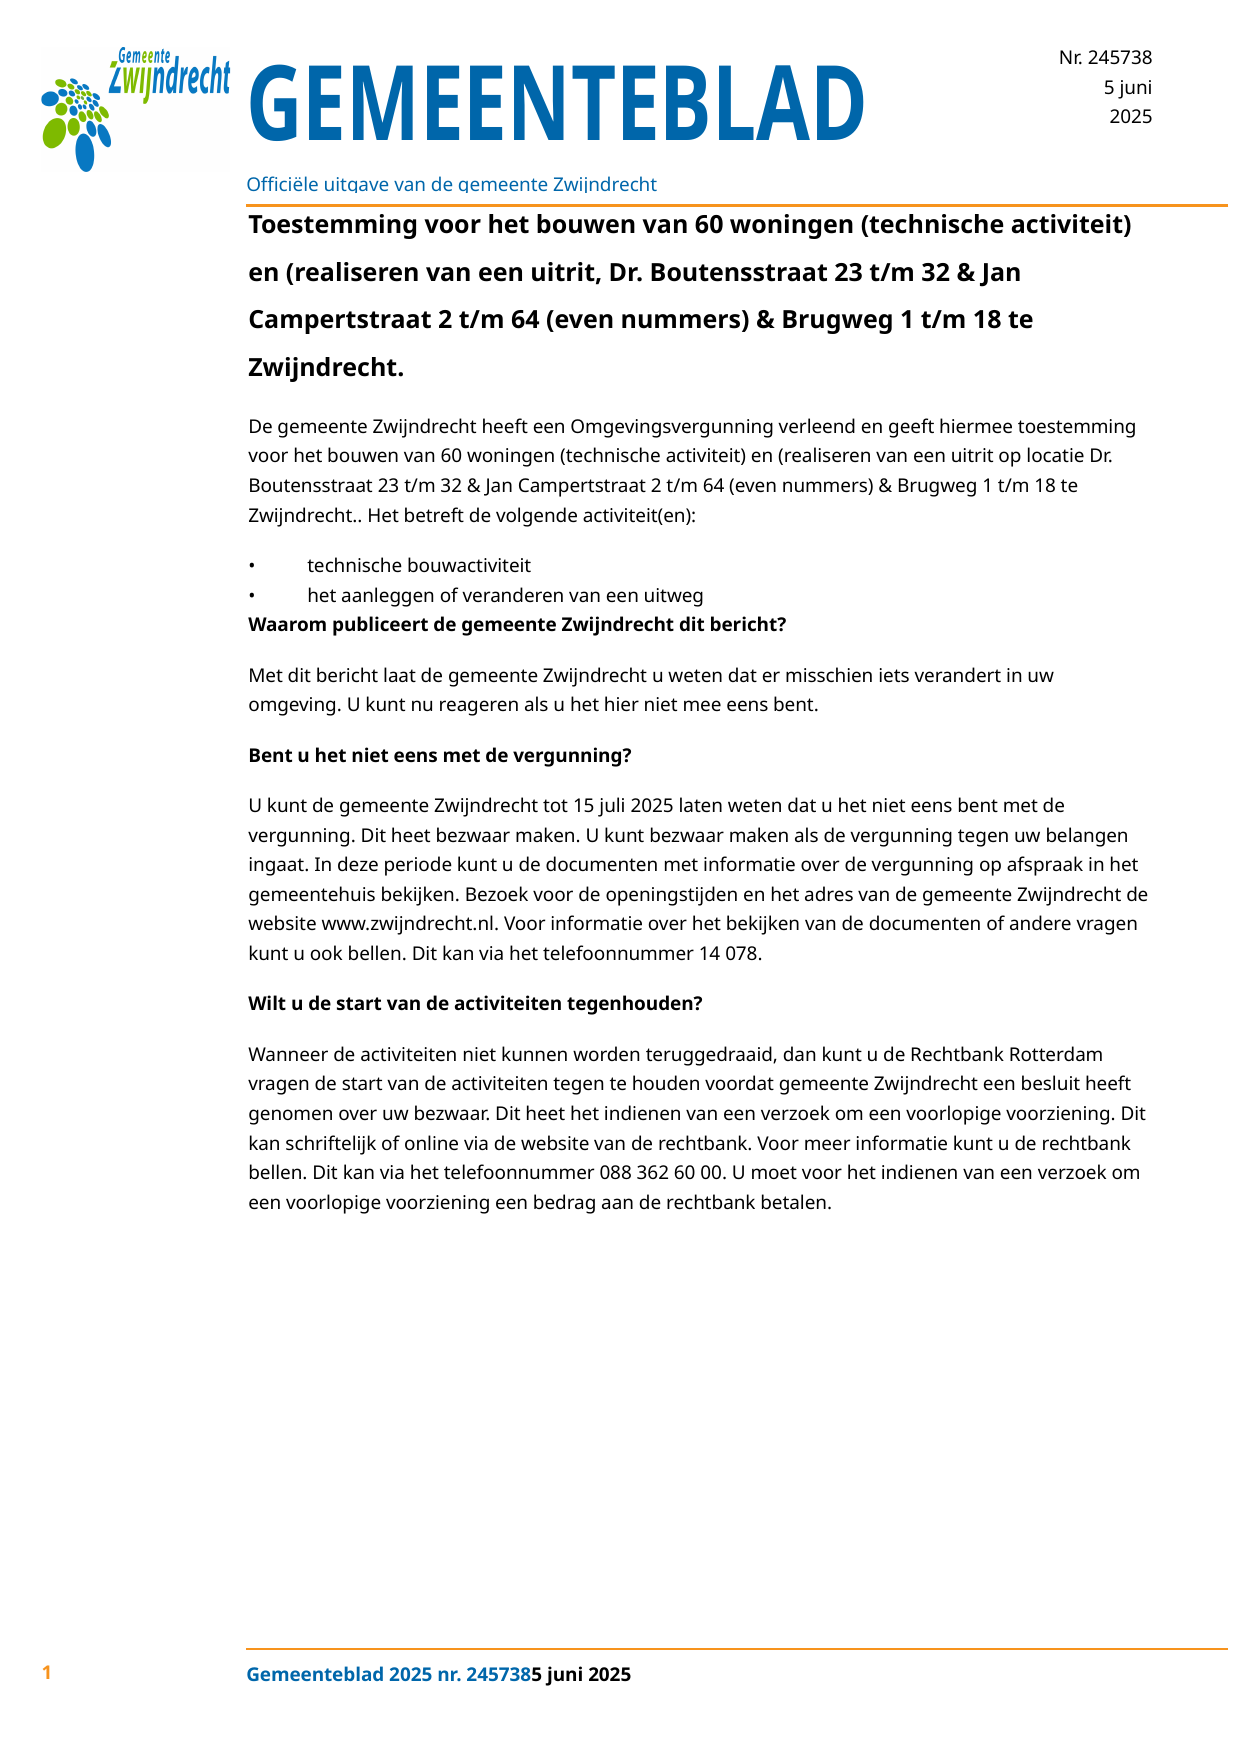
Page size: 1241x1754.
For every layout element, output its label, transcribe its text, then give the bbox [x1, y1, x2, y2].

text Toestemming voor het bouwen van 60 woningen (technische activiteit) en (realiseren van een uitrit, Dr. Boutensstraat 23 t/m 32 & Jan Campertstraat 2 t/m 64 (even nummers) & Brugweg 1 t/m 18 te Zwijndrecht. [248, 207, 1152, 384]
text De gemeente Zwijndrecht heeft een Omgevingsvergunning verleend en geeft hiermee toestemming voor het bouwen van 60 woningen (technische activiteit) en (realiseren van een uitrit op locatie Dr. Boutensstraat 23 t/m 32 & Jan Campertstraat 2 t/m 64 (even nummers) & Brugweg 1 t/m 18 te Zwijndrecht.. Het betreft de volgende activiteit(en): [248, 413, 1152, 528]
text Wanneer de activiteiten niet kunnen worden teruggedraaid, dan kunt u de Rechtbank Rotterdam vragen de start van de activiteiten tegen te houden voordat gemeente Zwijndrecht een besluit heeft genomen over uw bezwaar. Dit heet het indienen van een verzoek om een voorlopige voorziening. Dit kan schriftelijk of online via de website van de rechtbank. Voor meer informatie kunt u de rechtbank bellen. Dit kan via het telefoonnummer 088 362 60 00. U moet voor het indienen van een verzoek om een voorlopige voorziening een bedrag aan de rechtbank betalen. [248, 1041, 1152, 1215]
text Bent u het niet eens met de vergunning? [248, 742, 1152, 768]
list het aanleggen of veranderen van een uitweg [248, 582, 1152, 608]
text Wilt u de start van de activiteiten tegenhouden? [248, 991, 1152, 1016]
text Met dit bericht laat de gemeente Zwijndrecht u weten dat er misschien iets verandert in uw omgeving. U kunt nu reageren als u het hier niet mee eens bent. [248, 662, 1152, 717]
list technische bouwactiviteit [248, 552, 1152, 578]
text Waarom publiceert de gemeente Zwijndrecht dit bericht? [248, 611, 1152, 637]
text U kunt de gemeente Zwijndrecht tot 15 juli 2025 laten weten dat u het niet eens bent met de vergunning. Dit heet bezwaar maken. U kunt bezwaar maken als de vergunning tegen uw belangen ingaat. In deze periode kunt u de documenten met informatie over de vergunning op afspraak in het gemeentehuis bekijken. Bezoek voor de openingstijden en het adres van de gemeente Zwijndrecht de website www.zwijndrecht.nl. Voor informatie over het bekijken van de documenten of andere vragen kunt u ook bellen. Dit kan via het telefoonnummer 14 078. [248, 792, 1152, 966]
picture [41, 47, 231, 172]
